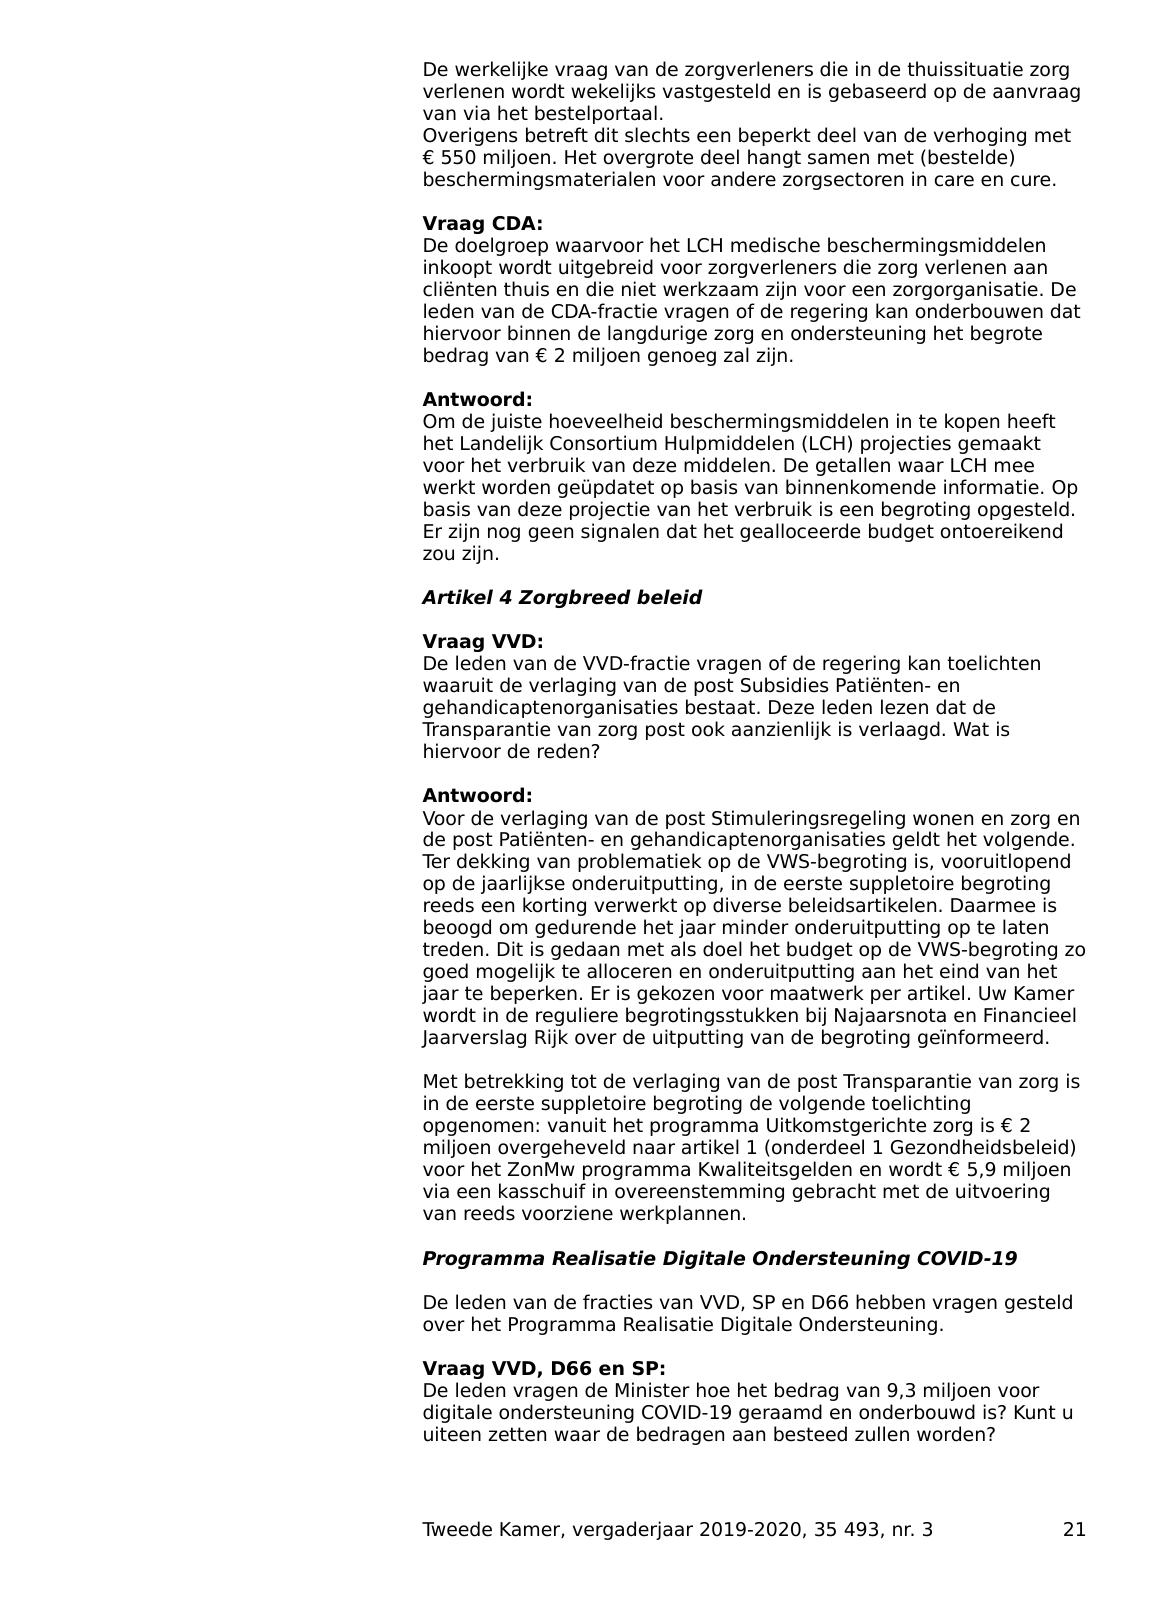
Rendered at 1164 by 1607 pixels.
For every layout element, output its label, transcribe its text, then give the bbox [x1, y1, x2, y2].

text Voor de verlaging van de post Stimuleringsregeling wonen en zorg en de post Patiënten- en gehandicaptenorganisaties geldt het volgende. Ter dekking van problematiek op de VWS-begroting is, vooruitlopend op de jaarlijkse onderuitputting, in de eerste suppletoire begroting reeds een korting verwerkt op diverse beleidsartikelen. Daarmee is beoogd om gedurende het jaar minder onderuitputting op te laten treden. Dit is gedaan met als doel het budget op de VWS-begroting zo goed mogelijk te alloceren en onderuitputting aan het eind van het jaar te beperken. Er is gekozen voor maatwerk per artikel. Uw Kamer wordt in de reguliere begrotingsstukken bij Najaarsnota en Financieel Jaarverslag Rijk over de uitputting van de begroting geïnformeerd. [422, 807, 1087, 1049]
text Overigens betreft dit slechts een beperkt deel van de verhoging met € 550 miljoen. Het overgrote deel hangt samen met (bestelde) beschermingsmaterialen voor andere zorgsectoren in care en cure. [422, 125, 1087, 191]
text Antwoord: [422, 785, 1087, 807]
text Antwoord: [422, 389, 1087, 411]
text De leden van de fracties van VVD, SP en D66 hebben vragen gesteld over het Programma Realisatie Digitale Ondersteuning. [422, 1292, 1087, 1336]
text Vraag VVD: [422, 631, 1087, 653]
text Om de juiste hoeveelheid beschermingsmiddelen in te kopen heeft het Landelijk Consortium Hulpmiddelen (LCH) projecties gemaakt voor het verbruik van deze middelen. De getallen waar LCH mee werkt worden geüpdatet op basis van binnenkomende informatie. Op basis van deze projectie van het verbruik is een begroting opgesteld. Er zijn nog geen signalen dat het gealloceerde budget ontoereikend zou zijn. [422, 411, 1087, 565]
text Met betrekking tot de verlaging van de post Transparantie van zorg is in de eerste suppletoire begroting de volgende toelichting opgenomen: vanuit het programma Uitkomstgerichte zorg is € 2 miljoen overgeheveld naar artikel 1 (onderdeel 1 Gezondheidsbeleid) voor het ZonMw programma Kwaliteitsgelden en wordt € 5,9 miljoen via een kasschuif in overeenstemming gebracht met de uitvoering van reeds voorziene werkplannen. [422, 1071, 1087, 1225]
subtitle Programma Realisatie Digitale Ondersteuning COVID-19 [422, 1247, 1087, 1269]
text Vraag CDA: [422, 213, 1087, 235]
text De leden vragen de Minister hoe het bedrag van 9,3 miljoen voor digitale ondersteuning COVID-19 geraamd en onderbouwd is? Kunt u uiteen zetten waar de bedragen aan besteed zullen worden? [422, 1380, 1087, 1446]
text De leden van de VVD-fractie vragen of de regering kan toelichten waaruit de verlaging van de post Subsidies Patiënten- en gehandicaptenorganisaties bestaat. Deze leden lezen dat de Transparantie van zorg post ook aanzienlijk is verlaagd. Wat is hiervoor de reden? [422, 653, 1087, 763]
text De doelgroep waarvoor het LCH medische beschermingsmiddelen inkoopt wordt uitgebreid voor zorgverleners die zorg verlenen aan cliënten thuis en die niet werkzaam zijn voor een zorgorganisatie. De leden van de CDA-fractie vragen of de regering kan onderbouwen dat hiervoor binnen de langdurige zorg en ondersteuning het begrote bedrag van € 2 miljoen genoeg zal zijn. [422, 235, 1087, 367]
subtitle Artikel 4 Zorgbreed beleid [422, 587, 1087, 609]
text De werkelijke vraag van de zorgverleners die in de thuissituatie zorg verlenen wordt wekelijks vastgesteld en is gebaseerd op de aanvraag van via het bestelportaal. [422, 59, 1087, 125]
text Vraag VVD, D66 en SP: [422, 1358, 1087, 1380]
